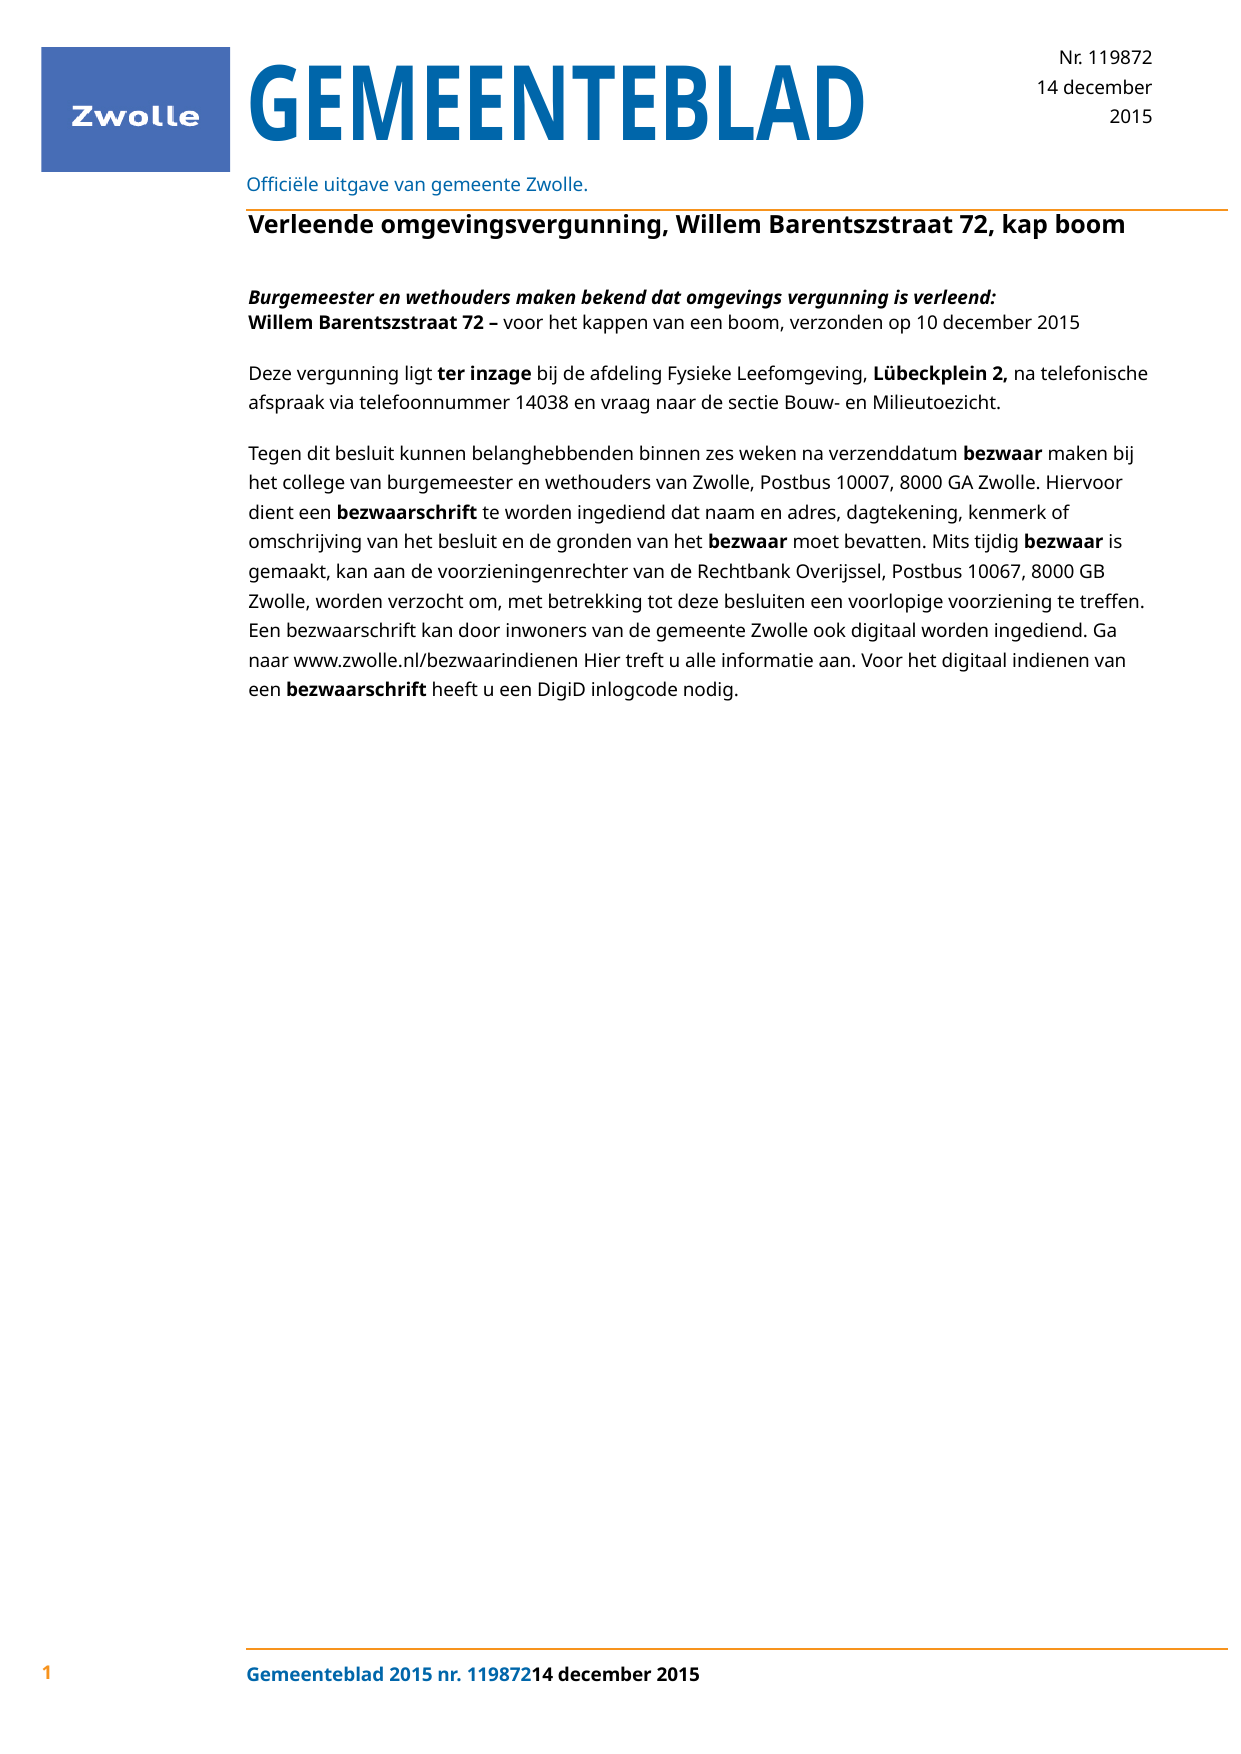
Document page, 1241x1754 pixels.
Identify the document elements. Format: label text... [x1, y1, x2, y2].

picture [41, 47, 231, 172]
text Deze vergunning ligt ter inzage bij de afdeling Fysieke Leefomgeving, Lübeckplein 2, na telefonische afspraak via telefoonnummer 14038 en vraag naar de sectie Bouw- en Milieutoezicht. [248, 360, 1152, 415]
text Burgemeester en wethouders maken bekend dat omgevings vergunning is verleend: [248, 284, 1152, 309]
text Tegen dit besluit kunnen belanghebbenden binnen zes weken na verzenddatum bezwaar maken bij het college van burgemeester en wethouders van Zwolle, Postbus 10007, 8000 GA Zwolle. Hiervoor dient een bezwaarschrift te worden ingediend dat naam en adres, dagtekening, kenmerk of omschrijving van het besluit en de gronden van het bezwaar moet bevatten. Mits tijdig bezwaar is gemaakt, kan aan de voorzieningenrechter van de Rechtbank Overijssel, Postbus 10067, 8000 GB Zwolle, worden verzocht om, met betrekking tot deze besluiten een voorlopige voorziening te treffen. Een bezwaarschrift kan door inwoners van de gemeente Zwolle ook digitaal worden ingediend. Ga naar www.zwolle.nl/bezwaarindienen Hier treft u alle informatie aan. Voor het digitaal indienen van een bezwaarschrift heeft u een DigiD inlogcode nodig. [248, 440, 1152, 702]
text Verleende omgevingsvergunning, Willem Barentszstraat 72, kap boom [248, 211, 1152, 241]
text Willem Barentszstraat 72 – voor het kappen van een boom, verzonden op 10 december 2015 [248, 309, 1152, 335]
